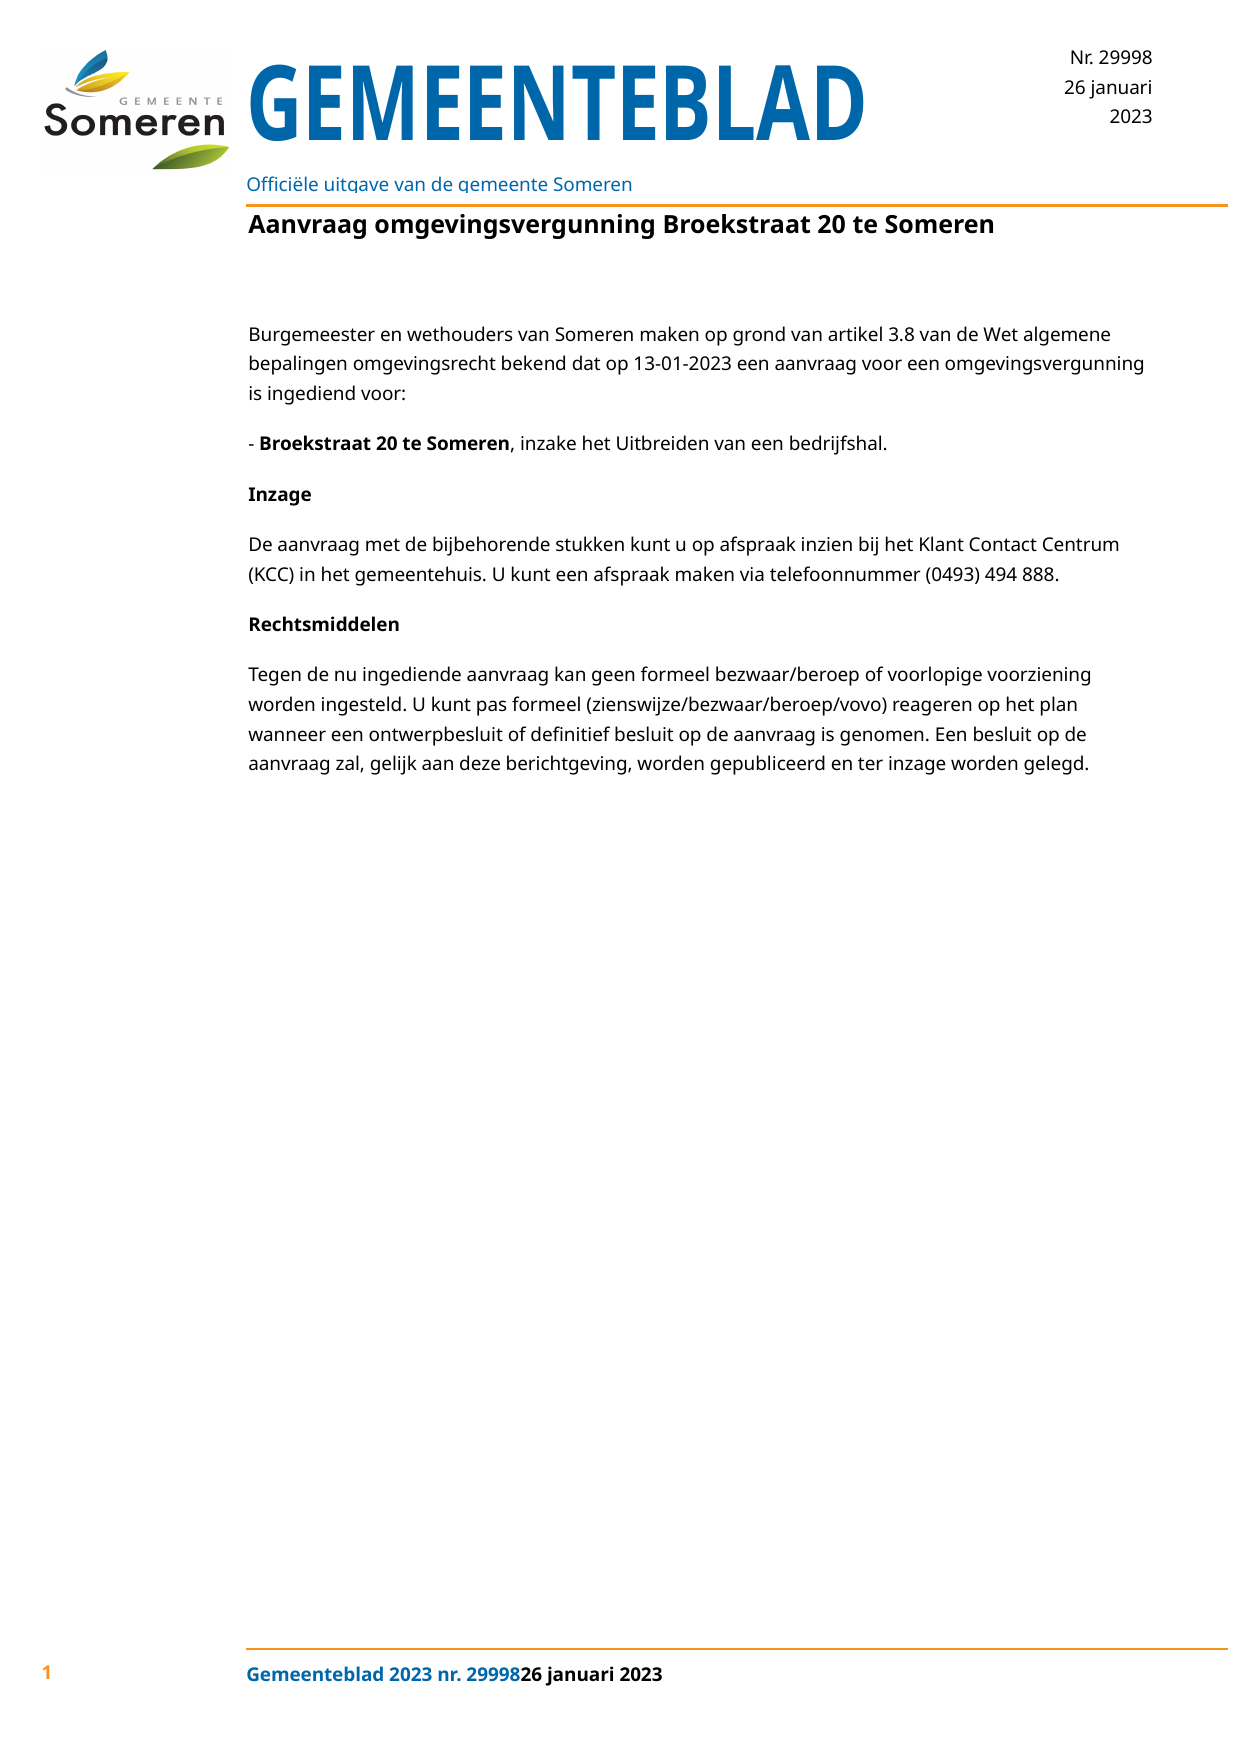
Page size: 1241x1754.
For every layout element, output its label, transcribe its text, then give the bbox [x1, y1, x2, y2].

text De aanvraag met de bijbehorende stukken kunt u op afspraak inzien bij het Klant Contact Centrum (KCC) in het gemeentehuis. U kunt een afspraak maken via telefoonnummer (0493) 494 888. [248, 531, 1152, 586]
text Tegen de nu ingediende aanvraag kan geen formeel bezwaar/beroep of voorlopige voorziening worden ingesteld. U kunt pas formeel (zienswijze/bezwaar/beroep/vovo) reageren op het plan wanneer een ontwerpbesluit of definitief besluit op de aanvraag is genomen. Een besluit op de aanvraag zal, gelijk aan deze berichtgeving, worden gepubliceerd en ter inzage worden gelegd. [248, 662, 1152, 776]
text - Broekstraat 20 te Someren, inzake het Uitbreiden van een bedrijfshal. [248, 430, 1152, 456]
picture [41, 47, 231, 172]
text Aanvraag omgevingsvergunning Broekstraat 20 te Someren [248, 207, 1152, 241]
text Inzage [248, 481, 1152, 506]
text Rechtsmiddelen [248, 611, 1152, 637]
text Burgemeester en wethouders van Someren maken op grond van artikel 3.8 van de Wet algemene bepalingen omgevingsrecht bekend dat op 13-01-2023 een aanvraag voor een omgevingsvergunning is ingediend voor: [248, 321, 1152, 406]
